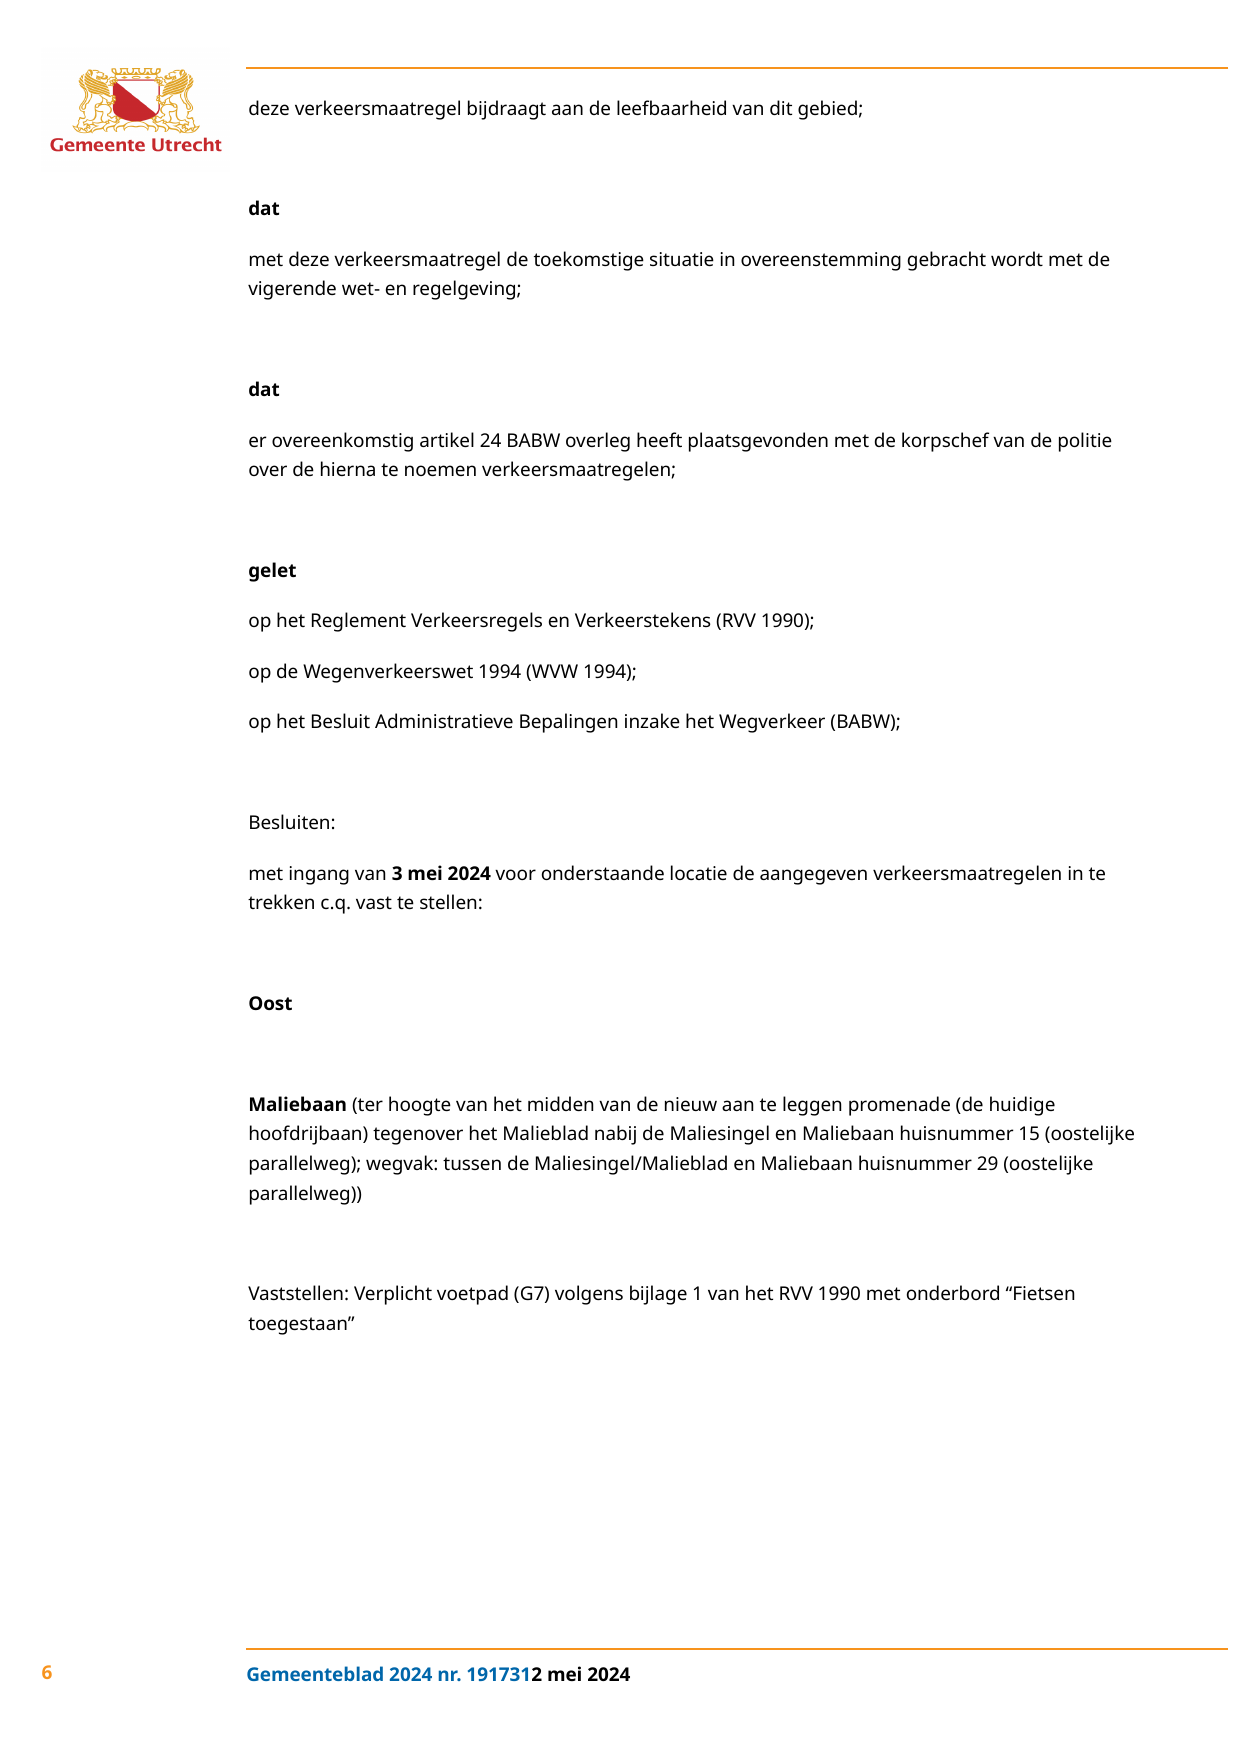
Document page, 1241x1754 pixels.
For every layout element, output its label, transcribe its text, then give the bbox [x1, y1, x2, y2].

text op het Reglement Verkeersregels en Verkeerstekens (RVV 1990); [248, 608, 1152, 633]
text Maliebaan (ter hoogte van het midden van de nieuw aan te leggen promenade (de huidige hoofdrijbaan) tegenover het Malieblad nabij de Maliesingel en Maliebaan huisnummer 15 (oostelijke parallelweg); wegvak: tussen de Maliesingel/Malieblad en Maliebaan huisnummer 29 (oostelijke parallelweg)) [248, 1091, 1152, 1206]
text met ingang van 3 mei 2024 voor onderstaande locatie de aangegeven verkeersmaatregelen in te trekken c.q. vast te stellen: [248, 860, 1152, 915]
text deze verkeersmaatregel bijdraagt aan de leefbaarheid van dit gebied; [248, 95, 1152, 121]
text Besluiten: [248, 809, 1152, 835]
text Oost [248, 990, 1152, 1016]
text met deze verkeersmaatregel de toekomstige situatie in overeenstemming gebracht wordt met de vigerende wet- en regelgeving; [248, 246, 1152, 301]
text op de Wegenverkeerswet 1994 (WVW 1994); [248, 658, 1152, 684]
picture [41, 47, 231, 172]
text gelet [248, 557, 1152, 583]
text Vaststellen: Verplicht voetpad (G7) volgens bijlage 1 van het RVV 1990 met onderbord “Fietsen toegestaan” [248, 1281, 1152, 1336]
text dat [248, 196, 1152, 221]
text dat [248, 376, 1152, 402]
text er overeenkomstig artikel 24 BABW overleg heeft plaatsgevonden met de korpschef van de politie over de hierna te noemen verkeersmaatregelen; [248, 427, 1152, 482]
text op het Besluit Administratieve Bepalingen inzake het Wegverkeer (BABW); [248, 708, 1152, 734]
